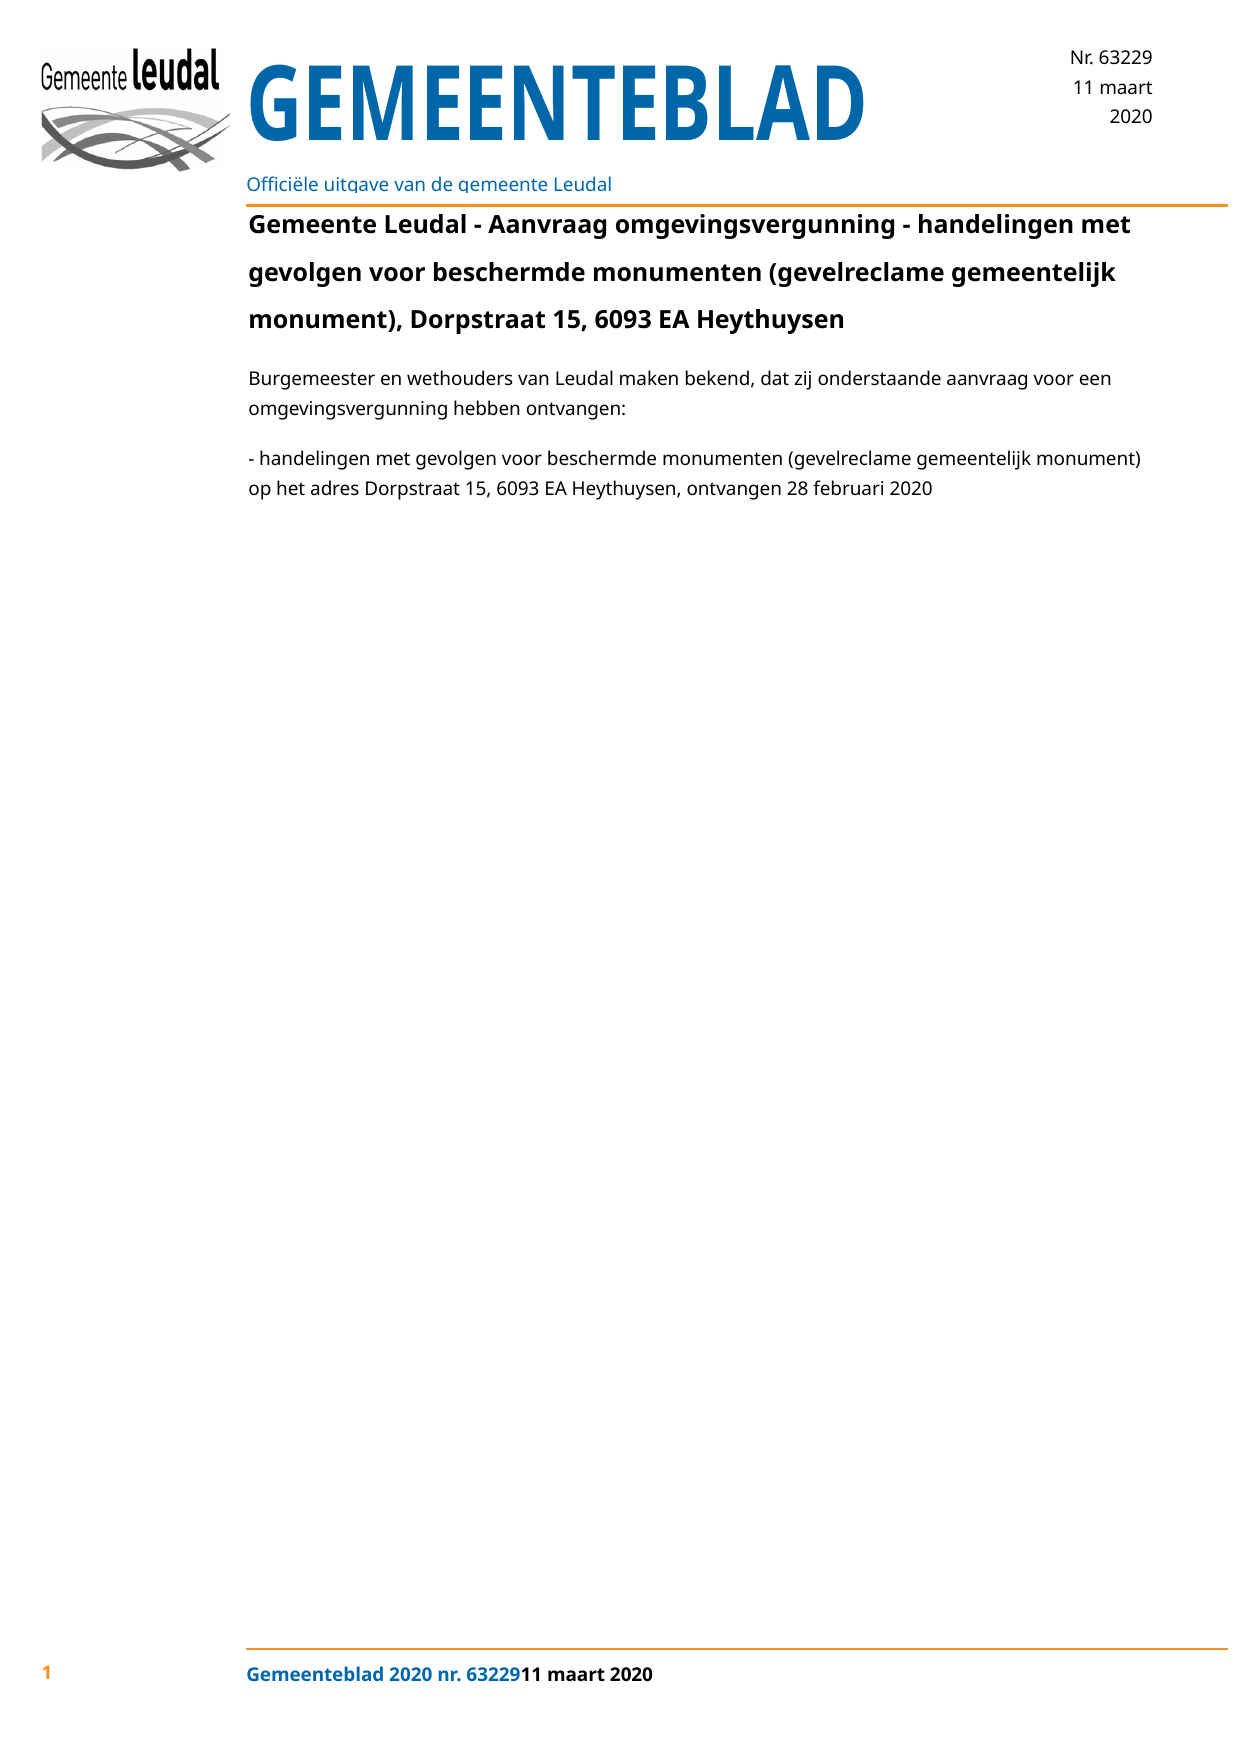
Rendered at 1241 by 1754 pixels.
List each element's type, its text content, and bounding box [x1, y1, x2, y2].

text Burgemeester en wethouders van Leudal maken bekend, dat zij onderstaande aanvraag voor een omgevingsvergunning hebben ontvangen: [248, 366, 1152, 421]
text - handelingen met gevolgen voor beschermde monumenten (gevelreclame gemeentelijk monument) op het adres Dorpstraat 15, 6093 EA Heythuysen, ontvangen 28 februari 2020 [248, 446, 1152, 501]
picture [41, 47, 231, 172]
text Gemeente Leudal - Aanvraag omgevingsvergunning - handelingen met gevolgen voor beschermde monumenten (gevelreclame gemeentelijk monument), Dorpstraat 15, 6093 EA Heythuysen [248, 207, 1152, 336]
